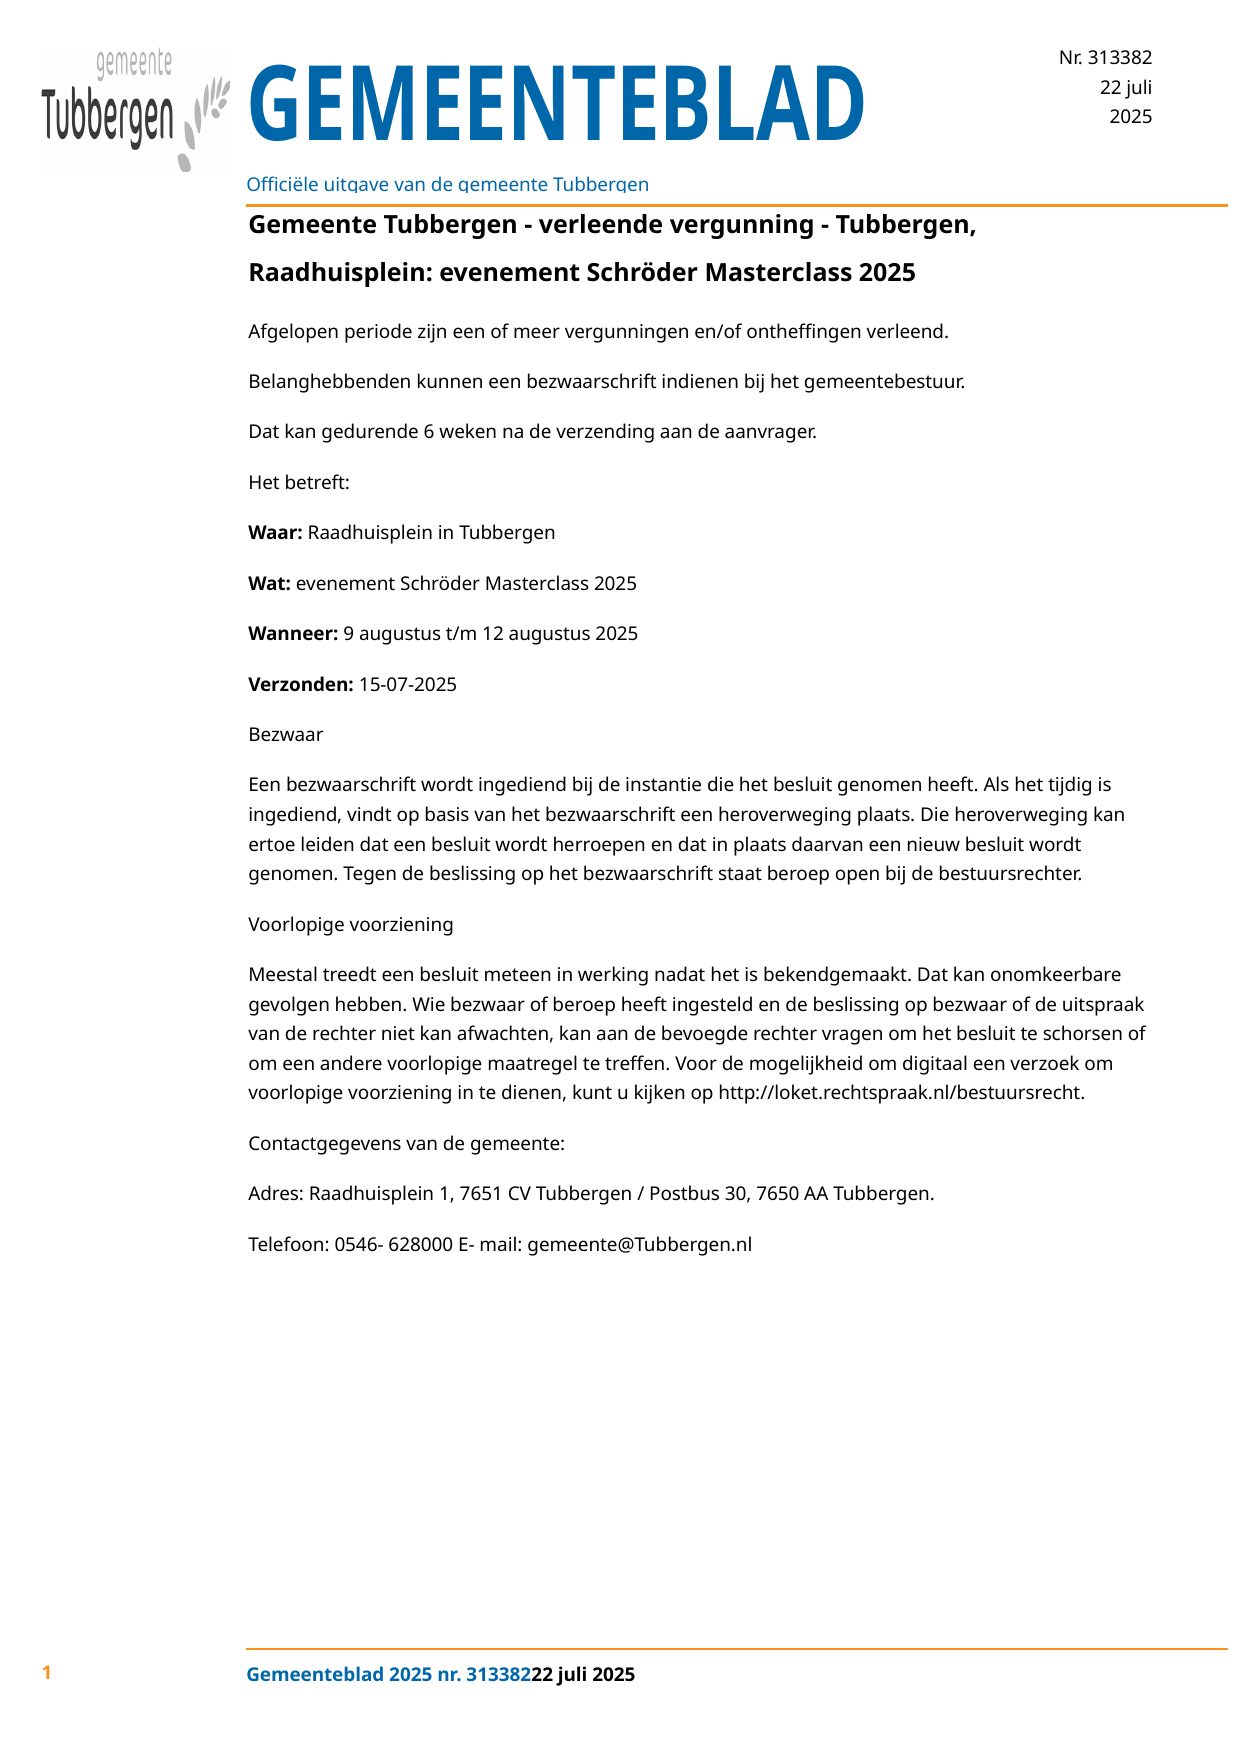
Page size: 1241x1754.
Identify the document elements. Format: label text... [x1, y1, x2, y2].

text Waar: Raadhuisplein in Tubbergen [248, 519, 1152, 545]
text Belanghebbenden kunnen een bezwaarschrift indienen bij het gemeentebestuur. [248, 368, 1152, 394]
text Een bezwaarschrift wordt ingediend bij de instantie die het besluit genomen heeft. Als het tijdig is ingediend, vindt op basis van het bezwaarschrift een heroverweging plaats. Die heroverweging kan ertoe leiden dat een besluit wordt herroepen en dat in plaats daarvan een nieuw besluit wordt genomen. Tegen de beslissing op het bezwaarschrift staat beroep open bij de bestuursrechter. [248, 772, 1152, 886]
text Telefoon: 0546- 628000 E- mail: gemeente@Tubbergen.nl [248, 1231, 1152, 1257]
text Meestal treedt een besluit meteen in werking nadat het is bekendgemaakt. Dat kan onomkeerbare gevolgen hebben. Wie bezwaar of beroep heeft ingesteld en de beslissing op bezwaar of de uitspraak van de rechter niet kan afwachten, kan aan de bevoegde rechter vragen om het besluit te schorsen of om een andere voorlopige maatregel te treffen. Voor de mogelijkheid om digitaal een verzoek om voorlopige voorziening in te dienen, kunt u kijken op http://loket.rechtspraak.nl/bestuursrecht. [248, 961, 1152, 1105]
text Wanneer: 9 augustus t/m 12 augustus 2025 [248, 620, 1152, 646]
text Verzonden: 15-07-2025 [248, 671, 1152, 697]
text Bezwaar [248, 721, 1152, 747]
text Dat kan gedurende 6 weken na de verzending aan de aanvrager. [248, 419, 1152, 444]
picture [41, 47, 231, 172]
text Afgelopen periode zijn een of meer vergunningen en/of ontheffingen verleend. [248, 318, 1152, 344]
text Gemeente Tubbergen - verleende vergunning - Tubbergen, Raadhuisplein: evenement Schröder Masterclass 2025 [248, 207, 1152, 288]
text Adres: Raadhuisplein 1, 7651 CV Tubbergen / Postbus 30, 7650 AA Tubbergen. [248, 1180, 1152, 1206]
text Het betreft: [248, 469, 1152, 495]
text Contactgegevens van de gemeente: [248, 1130, 1152, 1156]
text Voorlopige voorziening [248, 911, 1152, 937]
text Wat: evenement Schröder Masterclass 2025 [248, 570, 1152, 596]
